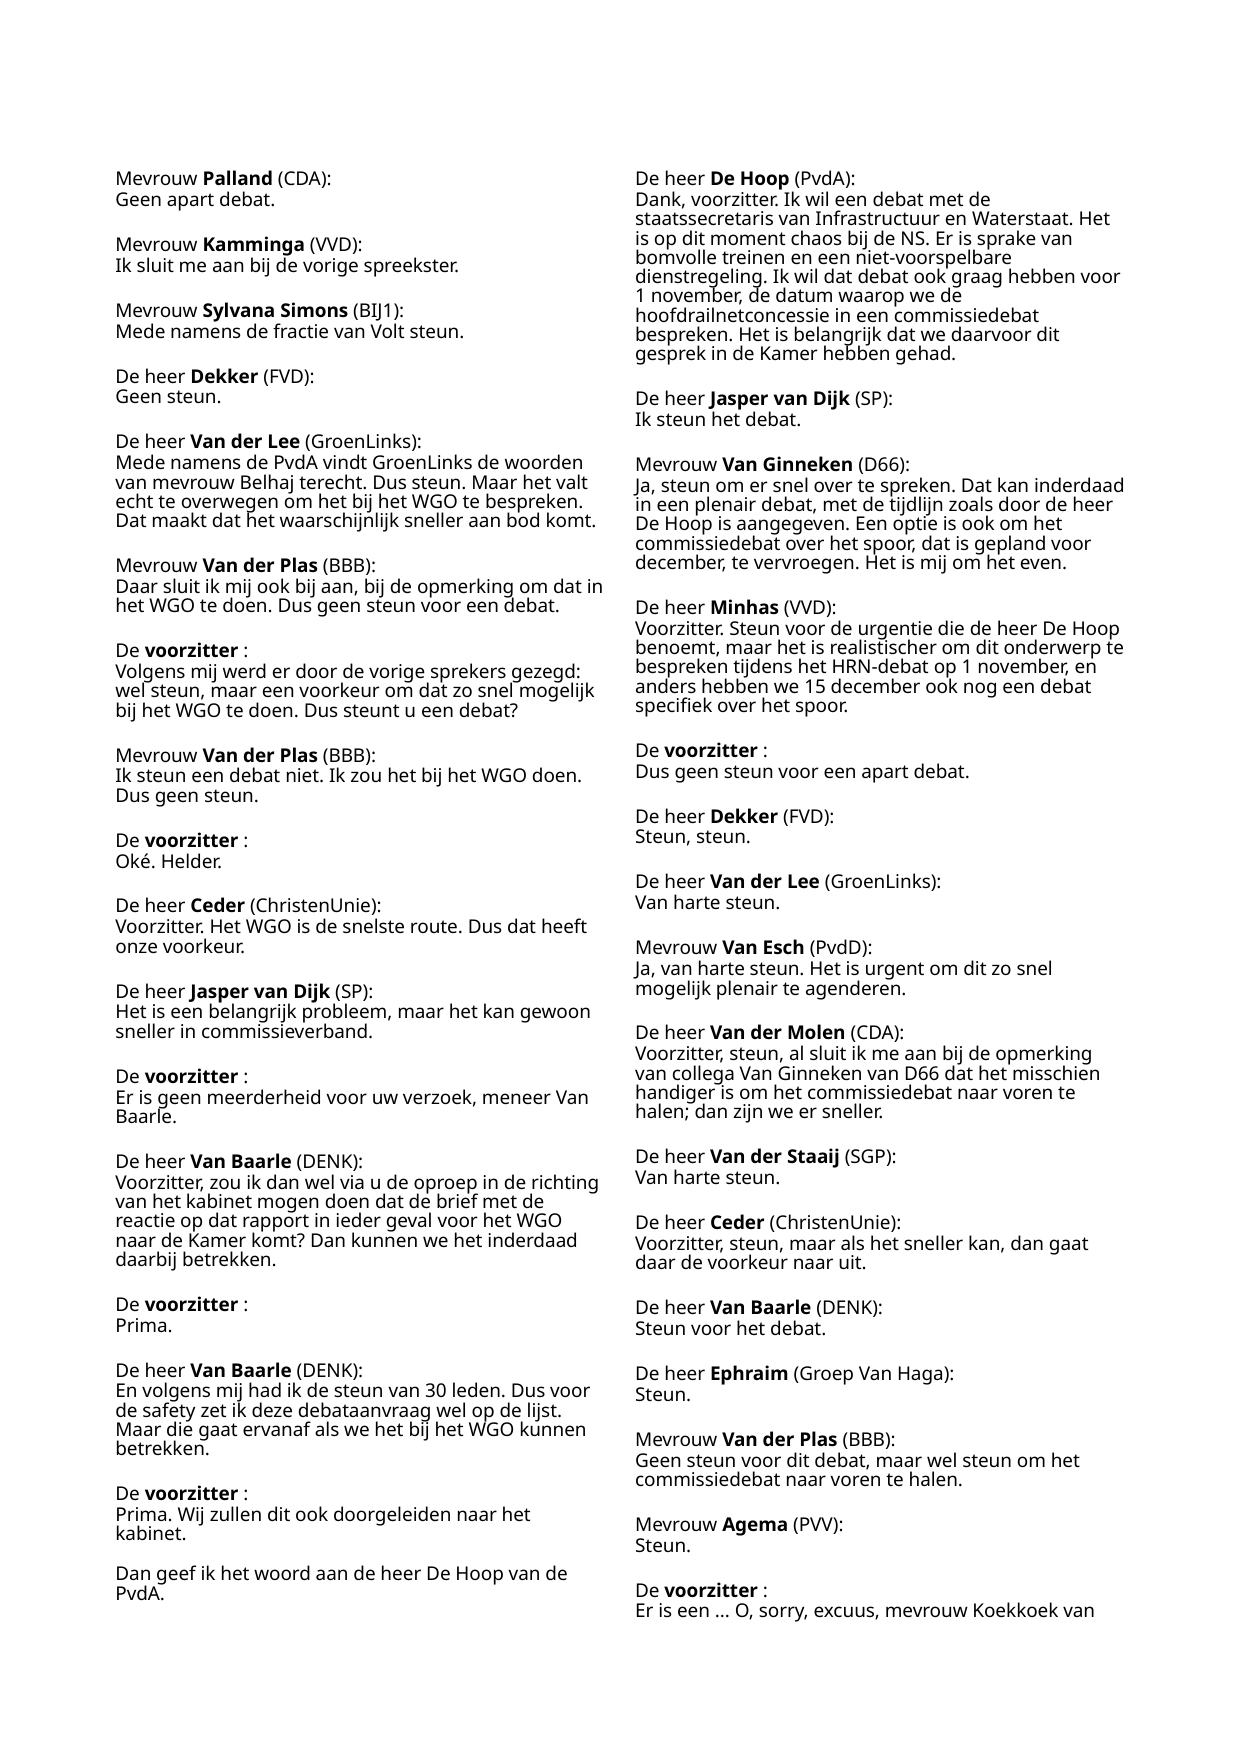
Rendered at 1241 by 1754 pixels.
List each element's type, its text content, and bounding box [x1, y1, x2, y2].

text Steun voor het debat. [635, 1320, 1125, 1339]
text Er is een ... O, sorry, excuus, mevrouw Koekkoek van [635, 1602, 1125, 1622]
text Volgens mij werd er door de vorige sprekers gezegd: wel steun, maar een voorkeur om dat zo snel mogelijk bij het WGO te doen. Dus steunt u een debat? [115, 663, 605, 721]
text Dan geef ik het woord aan de heer De Hoop van de PvdA. [115, 1565, 605, 1604]
text Daar sluit ik mij ook bij aan, bij de opmerking om dat in het WGO te doen. Dus geen steun voor een debat. [115, 578, 605, 617]
text Mevrouw Sylvana Simons (BIJ1): [115, 297, 605, 323]
text En volgens mij had ik de steun van 30 leden. Dus voor de safety zet ik deze debataanvraag wel op de lijst. Maar die gaat ervanaf als we het bij het WGO kunnen betrekken. [115, 1382, 605, 1459]
text Voorzitter, steun, maar als het sneller kan, dan gaat daar de voorkeur naar uit. [635, 1235, 1125, 1273]
text De heer Dekker (FVD): [115, 363, 605, 388]
text De heer Ceder (ChristenUnie): [635, 1209, 1125, 1235]
text De heer Jasper van Dijk (SP): [115, 978, 605, 1003]
text De heer Jasper van Dijk (SP): [635, 385, 1125, 411]
text De heer De Hoop (PvdA): [635, 165, 1125, 191]
text Mevrouw Agema (PVV): [635, 1511, 1125, 1537]
text Er is geen meerderheid voor uw verzoek, meneer Van Baarle. [115, 1089, 605, 1127]
text Geen apart debat. [115, 191, 605, 210]
text De voorzitter : [115, 1291, 605, 1317]
text De heer Van der Lee (GroenLinks): [115, 429, 605, 454]
text Ja, steun om er snel over te spreken. Dat kan inderdaad in een plenair debat, met de tijdlijn zoals door de heer De Hoop is aangegeven. Een optie is ook om het commissiedebat over het spoor, dat is gepland voor december, te vervroegen. Het is mij om het even. [635, 477, 1125, 573]
text Dank, voorzitter. Ik wil een debat met de staatssecretaris van Infrastructuur en Waterstaat. Het is op dit moment chaos bij de NS. Er is sprake van bomvolle treinen en een niet-voorspelbare dienstregeling. Ik wil dat debat ook graag hebben voor 1 november, de datum waarop we de hoofdrailnetconcessie in een commissiedebat bespreken. Het is belangrijk dat we daarvoor dit gesprek in de Kamer hebben gehad. [635, 191, 1125, 364]
text Mevrouw Van der Plas (BBB): [115, 742, 605, 767]
text De voorzitter : [115, 1480, 605, 1506]
text De heer Ephraim (Groep Van Haga): [635, 1360, 1125, 1386]
text Steun. [635, 1386, 1125, 1405]
text Mevrouw Van Ginneken (D66): [635, 451, 1125, 477]
text Oké. Helder. [115, 853, 605, 872]
text De voorzitter : [115, 827, 605, 853]
text Mevrouw Van der Plas (BBB): [635, 1426, 1125, 1452]
text De heer Van Baarle (DENK): [115, 1357, 605, 1382]
text Ja, van harte steun. Het is urgent om dit zo snel mogelijk plenair te agenderen. [635, 960, 1125, 999]
text Ik sluit me aan bij de vorige spreekster. [115, 257, 605, 276]
text Van harte steun. [635, 1169, 1125, 1188]
text De voorzitter : [635, 737, 1125, 763]
text Dus geen steun voor een apart debat. [635, 763, 1125, 782]
text Mevrouw Van der Plas (BBB): [115, 552, 605, 578]
text Steun, steun. [635, 828, 1125, 848]
text De heer Van der Staaij (SGP): [635, 1143, 1125, 1169]
text De heer Van Baarle (DENK): [635, 1294, 1125, 1320]
text Geen steun. [115, 388, 605, 408]
text De heer Van Baarle (DENK): [115, 1148, 605, 1174]
text Steun. [635, 1537, 1125, 1556]
text De heer Dekker (FVD): [635, 803, 1125, 828]
text Mevrouw Kamminga (VVD): [115, 231, 605, 257]
text Mede namens de PvdA vindt GroenLinks de woorden van mevrouw Belhaj terecht. Dus steun. Maar het valt echt te overwegen om het bij het WGO te bespreken. Dat maakt dat het waarschijnlijk sneller aan bod komt. [115, 454, 605, 531]
text De voorzitter : [635, 1577, 1125, 1602]
text De voorzitter : [115, 1063, 605, 1089]
text De heer Ceder (ChristenUnie): [115, 893, 605, 918]
text De heer Van der Molen (CDA): [635, 1019, 1125, 1045]
text Mevrouw Palland (CDA): [115, 165, 605, 191]
text De heer Minhas (VVD): [635, 594, 1125, 620]
text Prima. [115, 1317, 605, 1336]
text Voorzitter. Het WGO is de snelste route. Dus dat heeft onze voorkeur. [115, 918, 605, 957]
text Van harte steun. [635, 894, 1125, 914]
text Voorzitter. Steun voor de urgentie die de heer De Hoop benoemt, maar het is realistischer om dit onderwerp te bespreken tijdens het HRN-debat op 1 november, en anders hebben we 15 december ook nog een debat specifiek over het spoor. [635, 620, 1125, 716]
text Voorzitter, steun, al sluit ik me aan bij de opmerking van collega Van Ginneken van D66 dat het misschien handiger is om het commissiedebat naar voren te halen; dan zijn we er sneller. [635, 1045, 1125, 1122]
text De voorzitter : [115, 637, 605, 663]
text Ik steun het debat. [635, 411, 1125, 430]
text Het is een belangrijk probleem, maar het kan gewoon sneller in commissieverband. [115, 1003, 605, 1042]
text Mede namens de fractie van Volt steun. [115, 323, 605, 342]
text Ik steun een debat niet. Ik zou het bij het WGO doen. Dus geen steun. [115, 767, 605, 806]
text Prima. Wij zullen dit ook doorgeleiden naar het kabinet. [115, 1506, 605, 1545]
text Voorzitter, zou ik dan wel via u de oproep in de richting van het kabinet mogen doen dat de brief met de reactie op dat rapport in ieder geval voor het WGO naar de Kamer komt? Dan kunnen we het inderdaad daarbij betrekken. [115, 1174, 605, 1270]
text Mevrouw Van Esch (PvdD): [635, 934, 1125, 960]
text Geen steun voor dit debat, maar wel steun om het commissiedebat naar voren te halen. [635, 1452, 1125, 1490]
text De heer Van der Lee (GroenLinks): [635, 869, 1125, 894]
